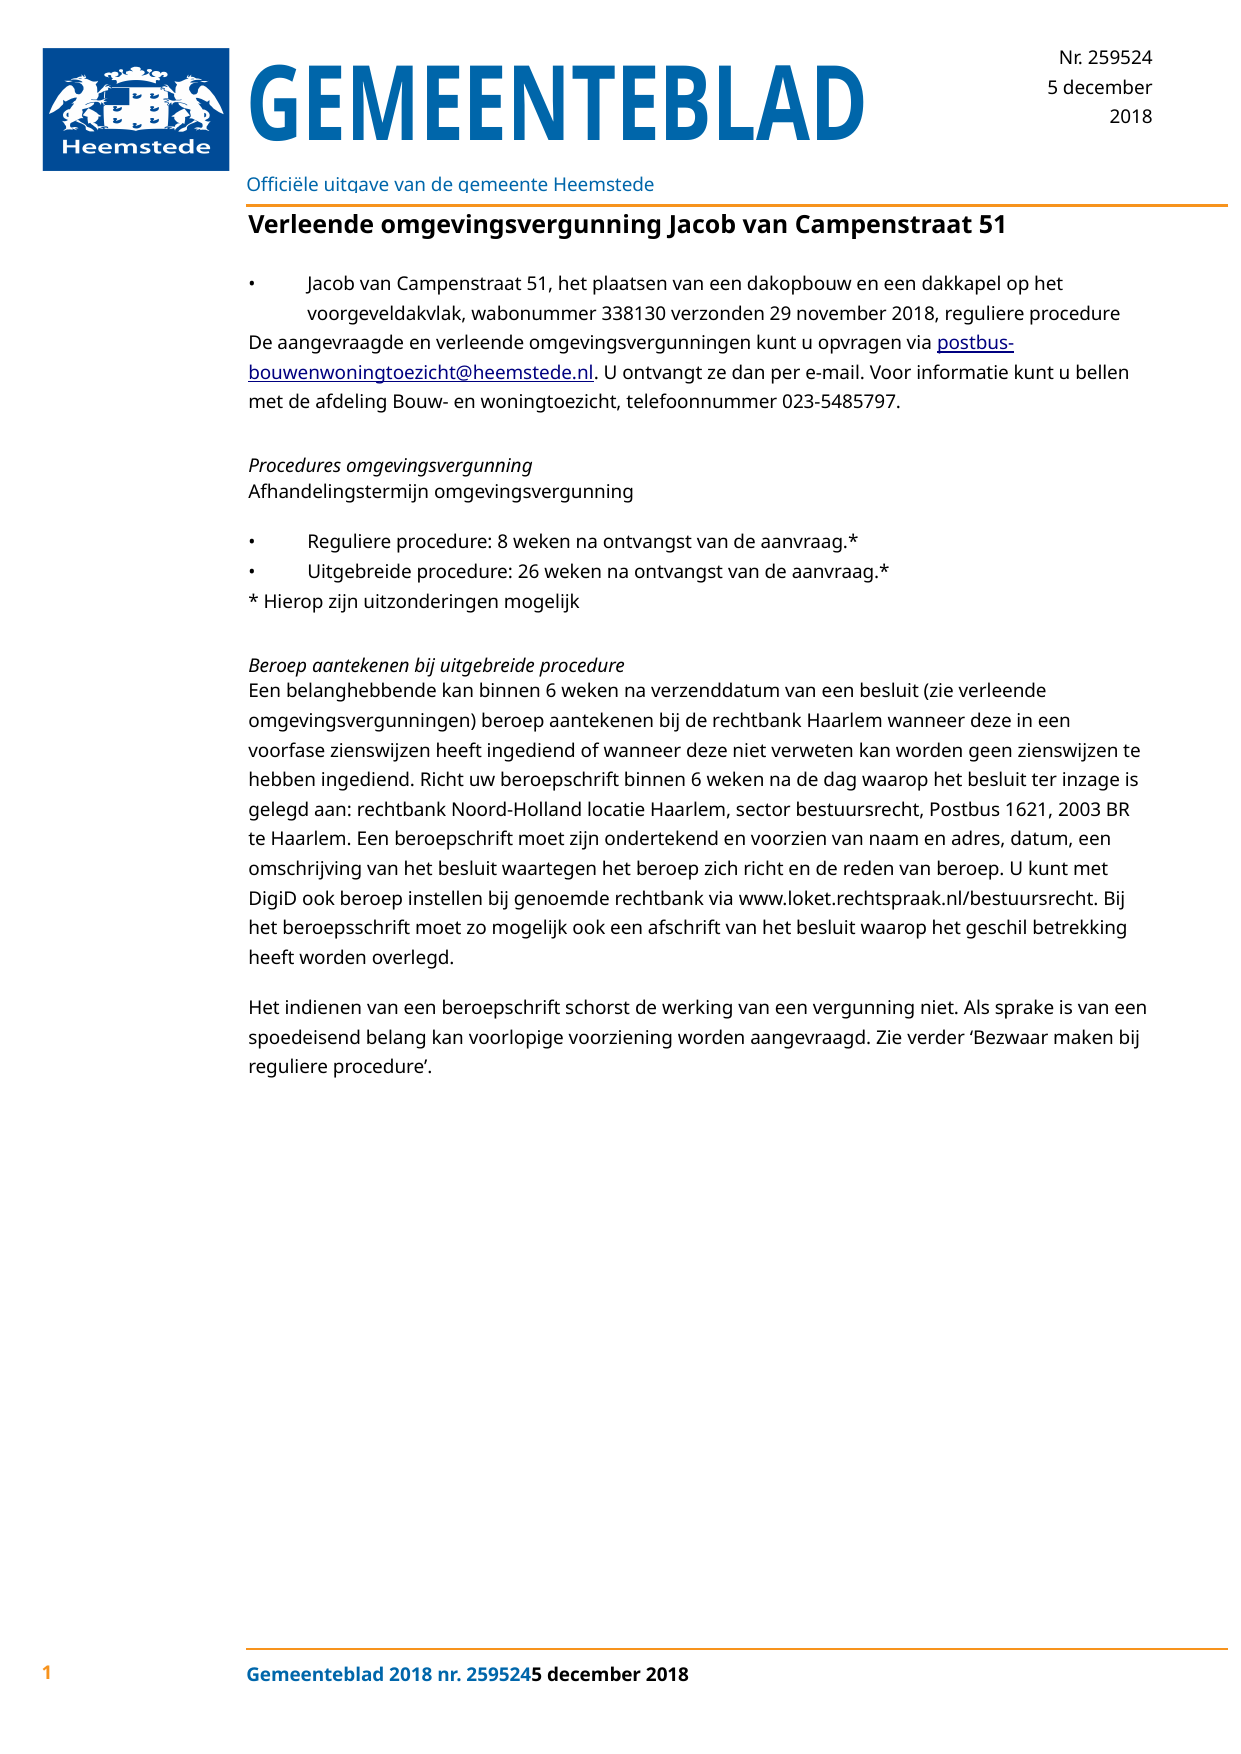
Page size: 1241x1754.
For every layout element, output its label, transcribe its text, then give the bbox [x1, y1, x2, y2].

text Een belanghebbende kan binnen 6 weken na verzenddatum van een besluit (zie verleende omgevingsvergunningen) beroep aantekenen bij de rechtbank Haarlem wanneer deze in een voorfase zienswijzen heeft ingediend of wanneer deze niet verweten kan worden geen zienswijzen te hebben ingediend. Richt uw beroepschrift binnen 6 weken na de dag waarop het besluit ter inzage is gelegd aan: rechtbank Noord-Holland locatie Haarlem, sector bestuursrecht, Postbus 1621, 2003 BR te Haarlem. Een beroepschrift moet zijn ondertekend en voorzien van naam en adres, datum, een omschrijving van het besluit waartegen het beroep zich richt en de reden van beroep. U kunt met DigiD ook beroep instellen bij genoemde rechtbank via www.loket.rechtspraak.nl/bestuursrecht. Bij het beroepsschrift moet zo mogelijk ook een afschrift van het besluit waarop het geschil betrekking heeft worden overlegd. [248, 678, 1152, 969]
text Afhandelingstermijn omgevingsvergunning [248, 478, 1152, 504]
list Reguliere procedure: 8 weken na ontvangst van de aanvraag.* [248, 529, 1152, 554]
text De aangevraagde en verleende omgevingsvergunningen kunt u opvragen via postbus-bouwenwoningtoezicht@heemstede.nl. U ontvangt ze dan per e-mail. Voor informatie kunt u bellen met de afdeling Bouw- en woningtoezicht, telefoonnummer 023-5485797. [248, 329, 1152, 414]
picture [41, 47, 231, 172]
list Jacob van Campenstraat 51, het plaatsen van een dakopbouw en een dakkapel op het voorgeveldakvlak, wabonummer 338130 verzonden 29 november 2018, reguliere procedure [248, 270, 1152, 326]
text Beroep aantekenen bij uitgebreide procedure [248, 652, 1152, 678]
text Het indienen van een beroepschrift schorst de werking van een vergunning niet. Als sprake is van een spoedeisend belang kan voorlopige voorziening worden aangevraagd. Zie verder ‘Bezwaar maken bij reguliere procedure’. [248, 994, 1152, 1079]
text Procedures omgevingsvergunning [248, 453, 1152, 478]
text Verleende omgevingsvergunning Jacob van Campenstraat 51 [248, 207, 1152, 241]
list Uitgebreide procedure: 26 weken na ontvangst van de aanvraag.* [248, 558, 1152, 584]
text * Hierop zijn uitzonderingen mogelijk [248, 588, 1152, 614]
